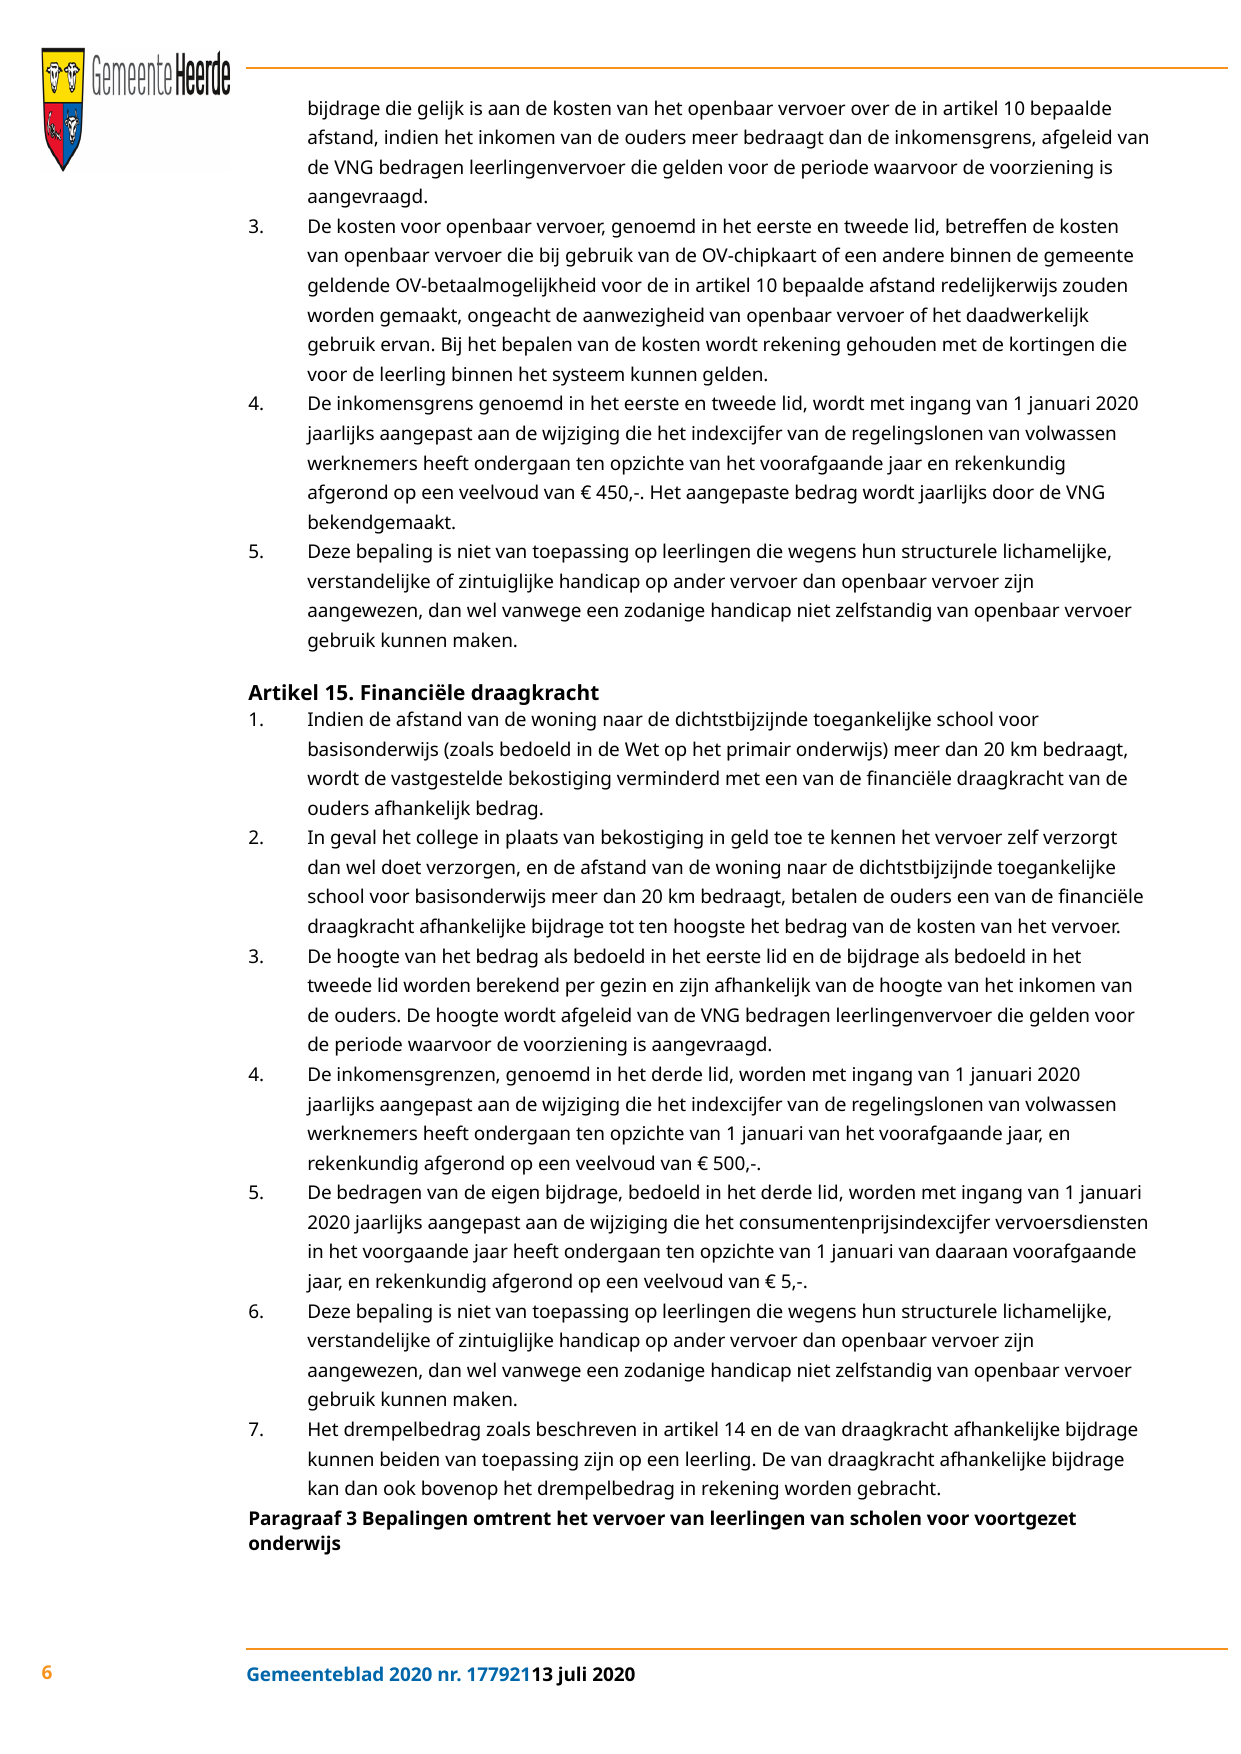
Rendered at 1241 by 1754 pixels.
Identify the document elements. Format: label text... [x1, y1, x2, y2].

list In geval het college in plaats van bekostiging in geld toe te kennen het vervoer zelf verzorgt dan wel doet verzorgen, en de afstand van de woning naar de dichtstbijzijnde toegankelijke school voor basisonderwijs meer dan 20 km bedraagt, betalen de ouders een van de financiële draagkracht afhankelijke bijdrage tot ten hoogste het bedrag van de kosten van het vervoer. [248, 824, 1152, 939]
list De inkomensgrens genoemd in het eerste en tweede lid, wordt met ingang van 1 januari 2020 jaarlijks aangepast aan de wijziging die het indexcijfer van de regelingslonen van volwassen werknemers heeft ondergaan ten opzichte van het voorafgaande jaar en rekenkundig afgerond op een veelvoud van € 450,-. Het aangepaste bedrag wordt jaarlijks door de VNG bekendgemaakt. [248, 391, 1152, 535]
list Deze bepaling is niet van toepassing op leerlingen die wegens hun structurele lichamelijke, verstandelijke of zintuiglijke handicap op ander vervoer dan openbaar vervoer zijn aangewezen, dan wel vanwege een zodanige handicap niet zelfstandig van openbaar vervoer gebruik kunnen maken. [248, 538, 1152, 653]
list De bedragen van de eigen bijdrage, bedoeld in het derde lid, worden met ingang van 1 januari 2020 jaarlijks aangepast aan de wijziging die het consumentenprijsindexcijfer vervoersdiensten in het voorgaande jaar heeft ondergaan ten opzichte van 1 januari van daaraan voorafgaande jaar, en rekenkundig afgerond op een veelvoud van € 5,-. [248, 1179, 1152, 1294]
list Indien de afstand van de woning naar de dichtstbijzijnde toegankelijke school voor basisonderwijs (zoals bedoeld in de Wet op het primair onderwijs) meer dan 20 km bedraagt, wordt de vastgestelde bekostiging verminderd met een van de financiële draagkracht van de ouders afhankelijk bedrag. [248, 706, 1152, 821]
list bijdrage die gelijk is aan de kosten van het openbaar vervoer over de in artikel 10 bepaalde afstand, indien het inkomen van de ouders meer bedraagt dan de inkomensgrens, afgeleid van de VNG bedragen leerlingenvervoer die gelden voor de periode waarvoor de voorziening is aangevraagd. [248, 95, 1152, 209]
picture [41, 47, 231, 172]
list Het drempelbedrag zoals beschreven in artikel 14 en de van draagkracht afhankelijke bijdrage kunnen beiden van toepassing zijn op een leerling. De van draagkracht afhankelijke bijdrage kan dan ook bovenop het drempelbedrag in rekening worden gebracht. [248, 1416, 1152, 1501]
list De kosten voor openbaar vervoer, genoemd in het eerste en tweede lid, betreffen de kosten van openbaar vervoer die bij gebruik van de OV-chipkaart of een andere binnen de gemeente geldende OV-betaalmogelijkheid voor de in artikel 10 bepaalde afstand redelijkerwijs zouden worden gemaakt, ongeacht de aanwezigheid van openbaar vervoer of het daadwerkelijk gebruik ervan. Bij het bepalen van de kosten wordt rekening gehouden met de kortingen die voor de leerling binnen het systeem kunnen gelden. [248, 213, 1152, 387]
list Deze bepaling is niet van toepassing op leerlingen die wegens hun structurele lichamelijke, verstandelijke of zintuiglijke handicap op ander vervoer dan openbaar vervoer zijn aangewezen, dan wel vanwege een zodanige handicap niet zelfstandig van openbaar vervoer gebruik kunnen maken. [248, 1298, 1152, 1412]
list De hoogte van het bedrag als bedoeld in het eerste lid en de bijdrage als bedoeld in het tweede lid worden berekend per gezin en zijn afhankelijk van de hoogte van het inkomen van de ouders. De hoogte wordt afgeleid van de VNG bedragen leerlingenvervoer die gelden voor de periode waarvoor de voorziening is aangevraagd. [248, 943, 1152, 1057]
list De inkomensgrenzen, genoemd in het derde lid, worden met ingang van 1 januari 2020 jaarlijks aangepast aan de wijziging die het indexcijfer van de regelingslonen van volwassen werknemers heeft ondergaan ten opzichte van 1 januari van het voorafgaande jaar, en rekenkundig afgerond op een veelvoud van € 500,-. [248, 1061, 1152, 1176]
text Artikel 15. Financiële draagkracht [248, 678, 1152, 706]
text Paragraaf 3 Bepalingen omtrent het vervoer van leerlingen van scholen voor voortgezet onderwijs [248, 1505, 1152, 1556]
